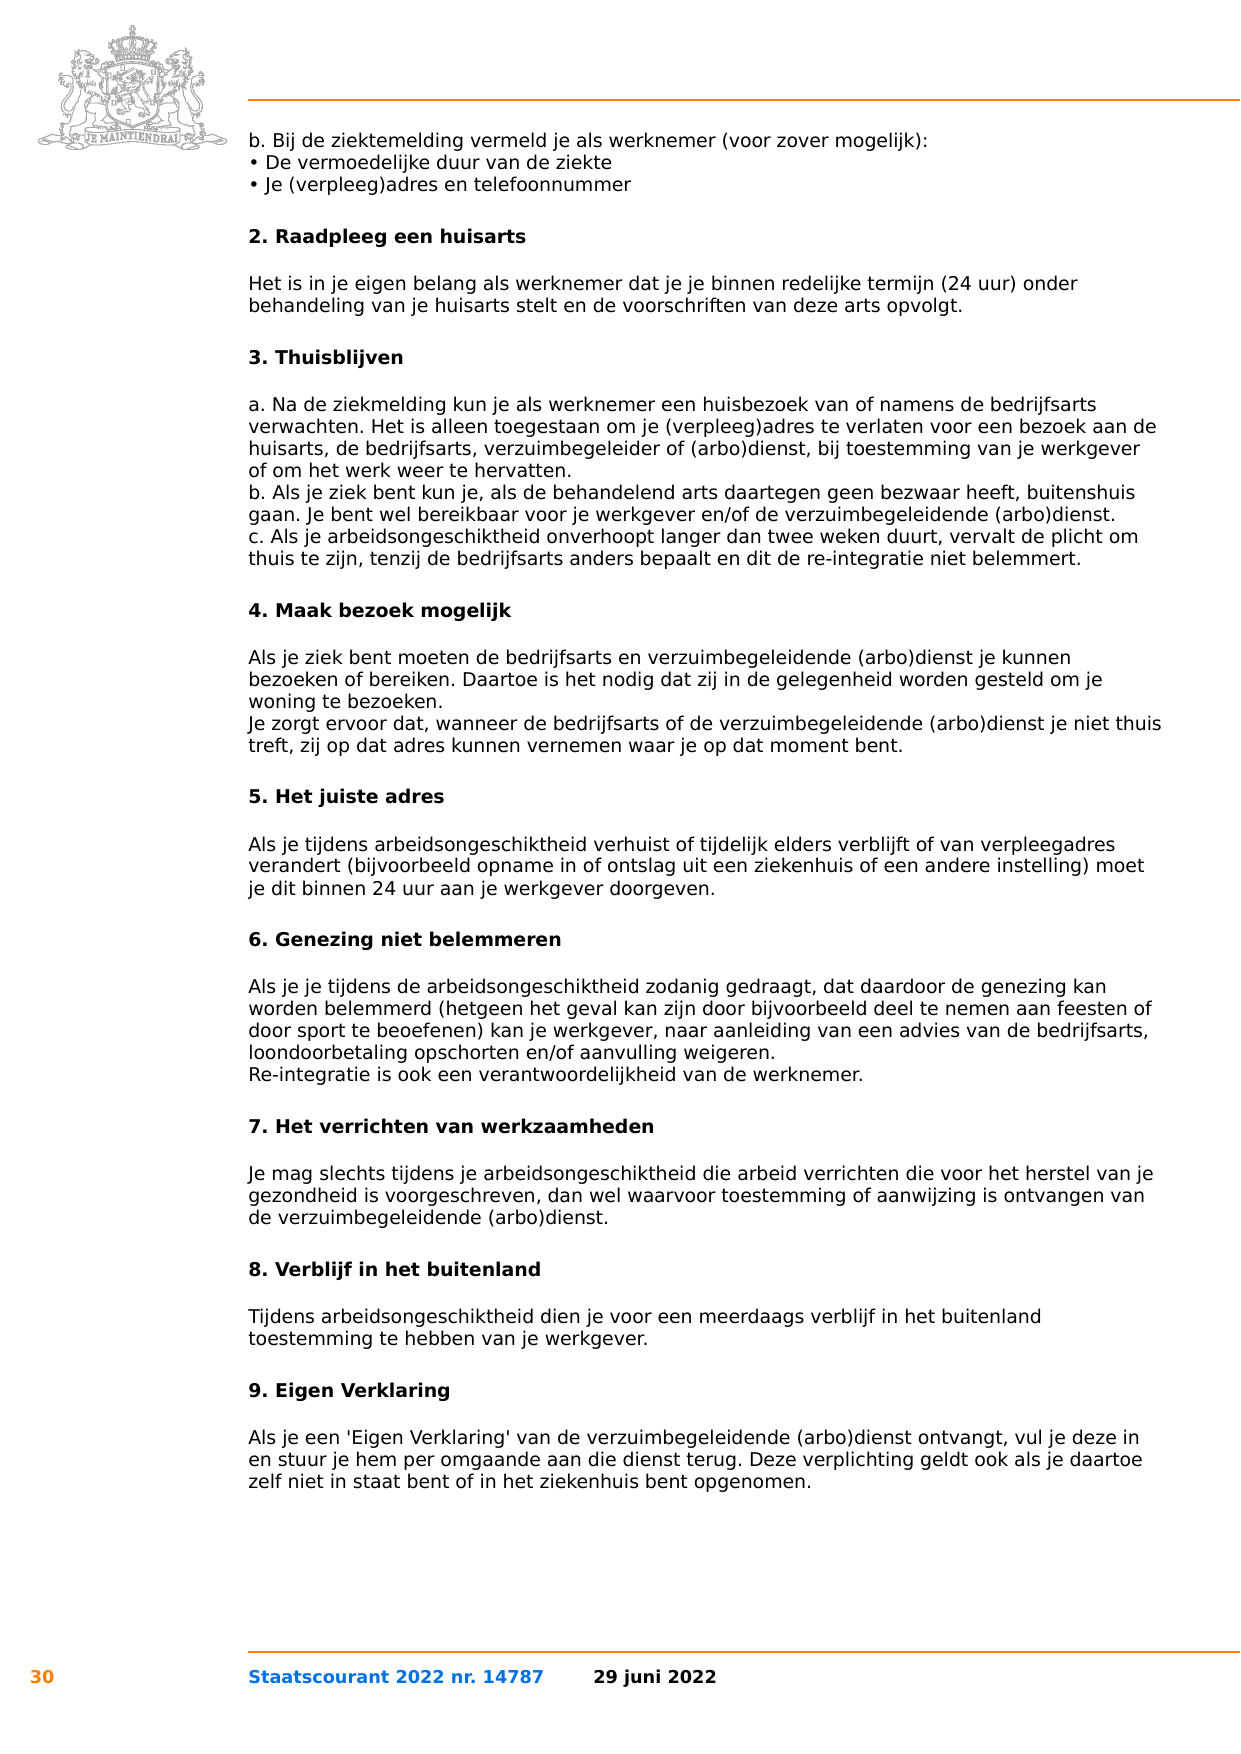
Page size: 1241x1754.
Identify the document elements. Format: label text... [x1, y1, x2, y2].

text Als je je tijdens de arbeidsongeschiktheid zodanig gedraagt, dat daardoor de genezing kan worden belemmerd (hetgeen het geval kan zijn door bijvoorbeeld deel te nemen aan feesten of door sport te beoefenen) kan je werkgever, naar aanleiding van een advies van de bedrijfsarts, loondoorbetaling opschorten en/of aanvulling weigeren. [248, 976, 1163, 1064]
text b. Als je ziek bent kun je, als de behandelend arts daartegen geen bezwaar heeft, buitenshuis gaan. Je bent wel bereikbaar voor je werkgever en/of de verzuimbegeleidende (arbo)dienst. [248, 482, 1163, 526]
subtitle 8. Verblijf in het buitenland [248, 1259, 1163, 1281]
subtitle 2. Raadpleeg een huisarts [248, 226, 1163, 248]
picture [38, 25, 227, 150]
text Tijdens arbeidsongeschiktheid dien je voor een meerdaags verblijf in het buitenland toestemming te hebben van je werkgever. [248, 1306, 1163, 1350]
text Je mag slechts tijdens je arbeidsongeschiktheid die arbeid verrichten die voor het herstel van je gezondheid is voorgeschreven, dan wel waarvoor toestemming of aanwijzing is ontvangen van de verzuimbegeleidende (arbo)dienst. [248, 1163, 1163, 1229]
text • Je (verpleeg)adres en telefoonnummer [248, 174, 1163, 196]
text Als je een 'Eigen Verklaring' van de verzuimbegeleidende (arbo)dienst ontvangt, vul je deze in en stuur je hem per omgaande aan die dienst terug. Deze verplichting geldt ook als je daartoe zelf niet in staat bent of in het ziekenhuis bent opgenomen. [248, 1427, 1163, 1493]
text Het is in je eigen belang als werknemer dat je je binnen redelijke termijn (24 uur) onder behandeling van je huisarts stelt en de voorschriften van deze arts opvolgt. [248, 273, 1163, 317]
subtitle 9. Eigen Verklaring [248, 1380, 1163, 1402]
text c. Als je arbeidsongeschiktheid onverhoopt langer dan twee weken duurt, vervalt de plicht om thuis te zijn, tenzij de bedrijfsarts anders bepaalt en dit de re-integratie niet belemmert. [248, 526, 1163, 569]
subtitle 5. Het juiste adres [248, 786, 1163, 808]
subtitle 4. Maak bezoek mogelijk [248, 599, 1163, 622]
text Re-integratie is ook een verantwoordelijkheid van de werknemer. [248, 1064, 1163, 1086]
text • De vermoedelijke duur van de ziekte [248, 152, 1163, 174]
text a. Na de ziekmelding kun je als werknemer een huisbezoek van of namens de bedrijfsarts verwachten. Het is alleen toegestaan om je (verpleeg)adres te verlaten voor een bezoek aan de huisarts, de bedrijfsarts, verzuimbegeleider of (arbo)dienst, bij toestemming van je werkgever of om het werk weer te hervatten. [248, 394, 1163, 482]
subtitle 3. Thuisblijven [248, 347, 1163, 369]
subtitle 7. Het verrichten van werkzaamheden [248, 1116, 1163, 1138]
text Je zorgt ervoor dat, wanneer de bedrijfsarts of de verzuimbegeleidende (arbo)dienst je niet thuis treft, zij op dat adres kunnen vernemen waar je op dat moment bent. [248, 712, 1163, 756]
text b. Bij de ziektemelding vermeld je als werknemer (voor zover mogelijk): [248, 130, 1163, 152]
subtitle 6. Genezing niet belemmeren [248, 929, 1163, 951]
text Als je tijdens arbeidsongeschiktheid verhuist of tijdelijk elders verblijft of van verpleegadres verandert (bijvoorbeeld opname in of ontslag uit een ziekenhuis of een andere instelling) moet je dit binnen 24 uur aan je werkgever doorgeven. [248, 833, 1163, 899]
text Als je ziek bent moeten de bedrijfsarts en verzuimbegeleidende (arbo)dienst je kunnen bezoeken of bereiken. Daartoe is het nodig dat zij in de gelegenheid worden gesteld om je woning te bezoeken. [248, 647, 1163, 712]
